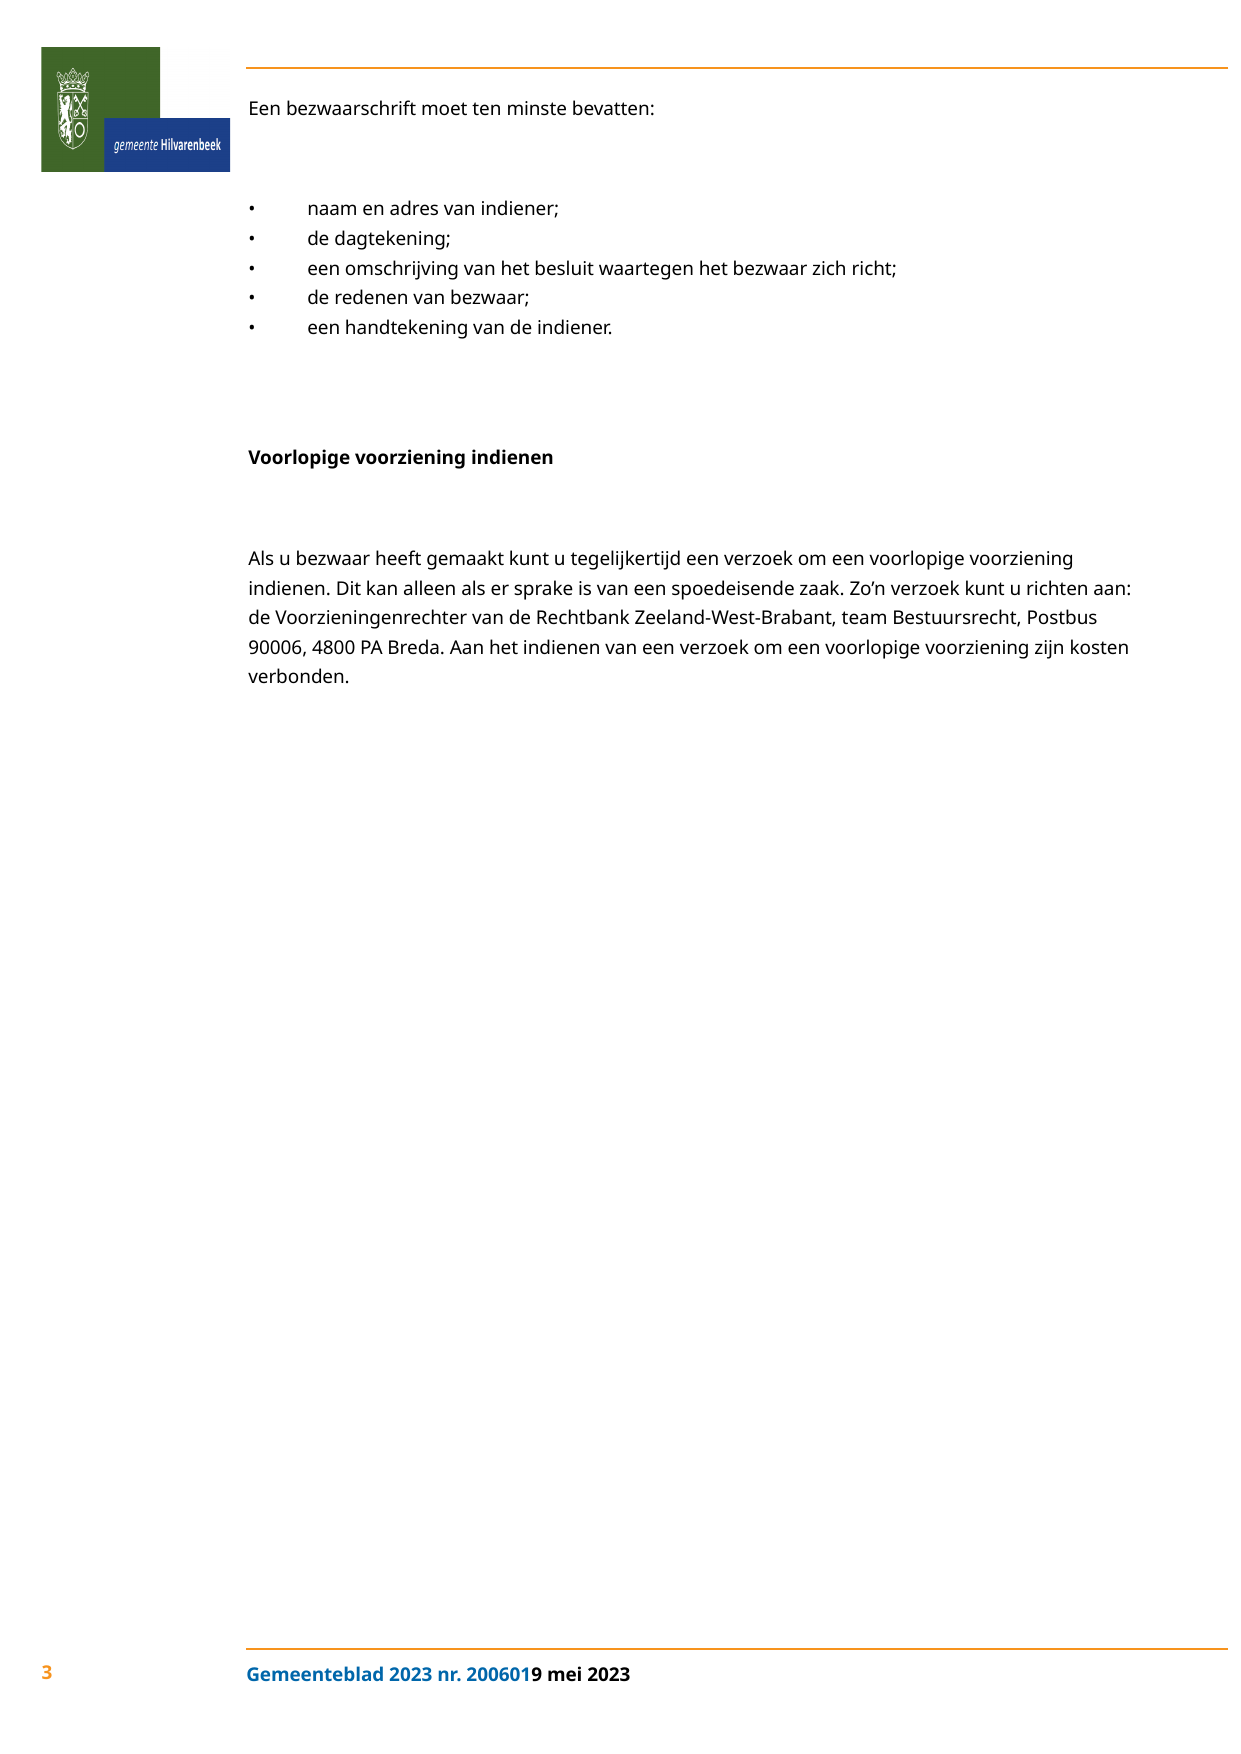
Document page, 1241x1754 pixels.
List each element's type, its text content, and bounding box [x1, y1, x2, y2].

text Voorlopige voorziening indienen [248, 444, 1152, 470]
picture [41, 47, 231, 172]
list een omschrijving van het besluit waartegen het bezwaar zich richt; [248, 255, 1152, 281]
list naam en adres van indiener; [248, 196, 1152, 221]
list de dagtekening; [248, 225, 1152, 251]
text Als u bezwaar heeft gemaakt kunt u tegelijkertijd een verzoek om een voorlopige voorziening indienen. Dit kan alleen als er sprake is van een spoedeisende zaak. Zo’n verzoek kunt u richten aan: de Voorzieningenrechter van de Rechtbank Zeeland-West-Brabant, team Bestuursrecht, Postbus 90006, 4800 PA Breda. Aan het indienen van een verzoek om een voorlopige voorziening zijn kosten verbonden. [248, 545, 1152, 689]
text Een bezwaarschrift moet ten minste bevatten: [248, 95, 1152, 121]
list een handtekening van de indiener. [248, 314, 1152, 340]
list de redenen van bezwaar; [248, 284, 1152, 310]
